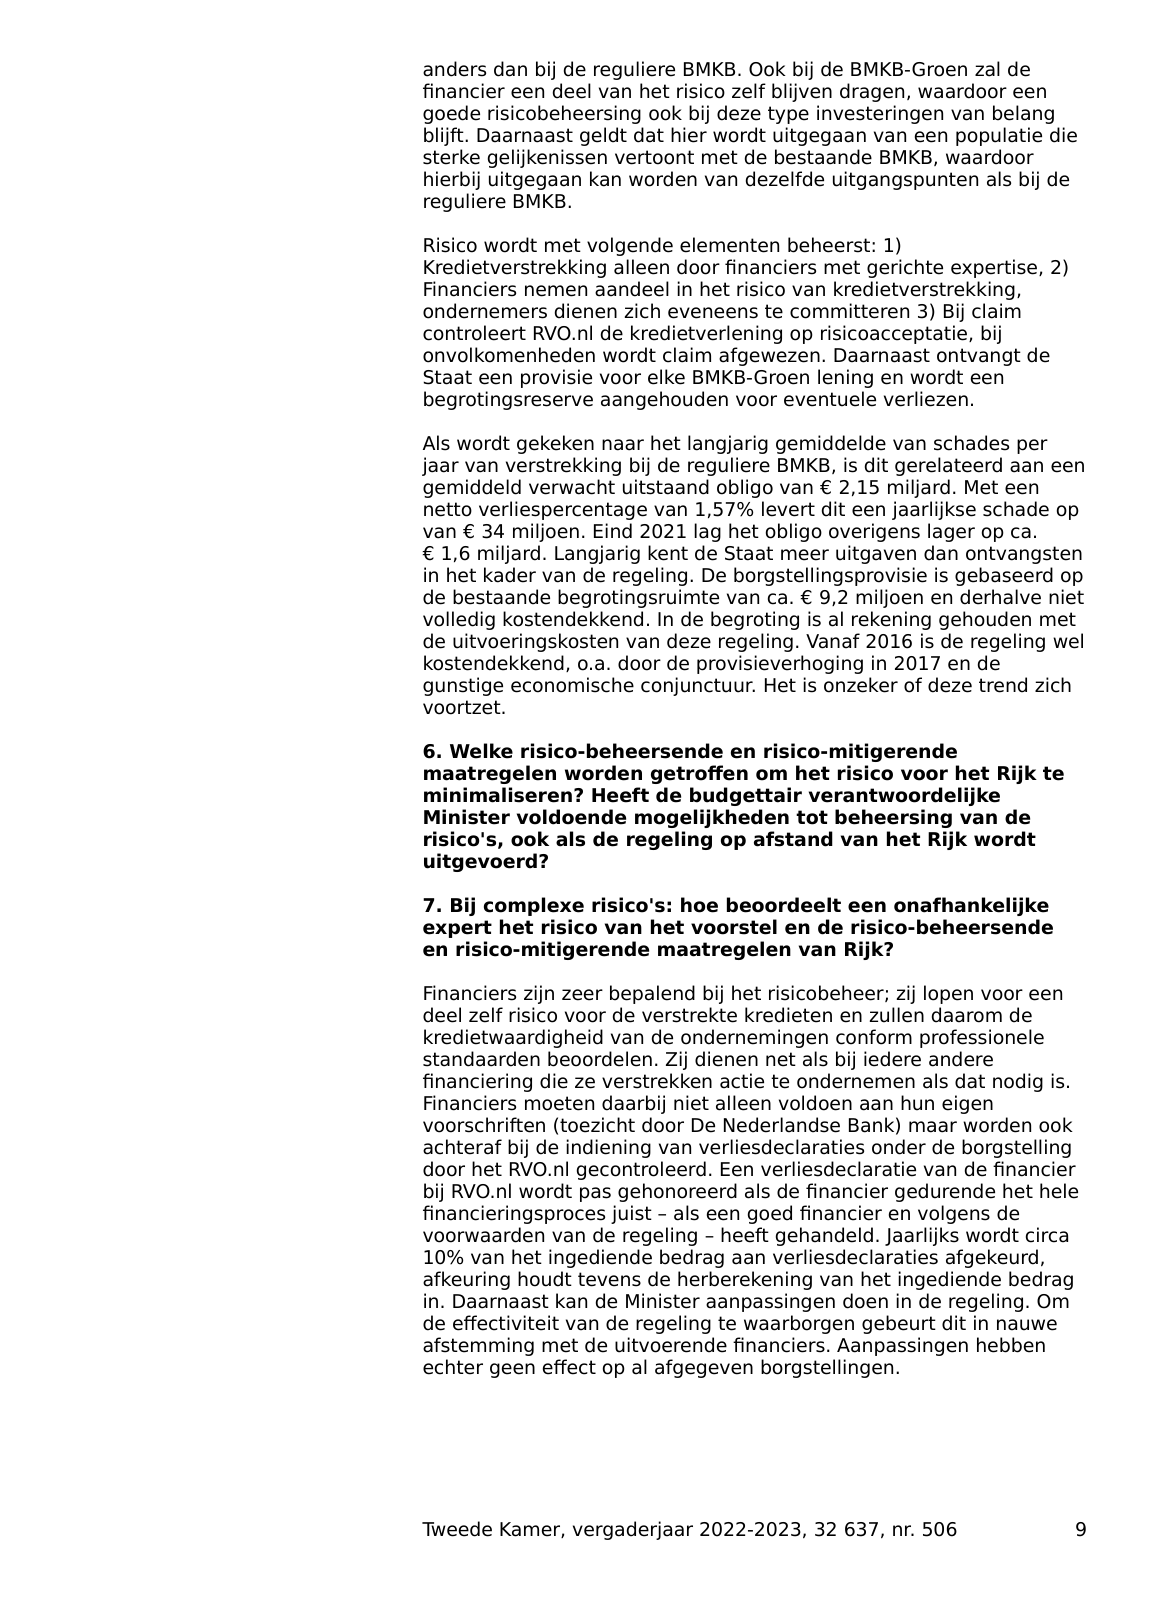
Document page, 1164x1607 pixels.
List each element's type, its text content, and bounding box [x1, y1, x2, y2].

text Financiers zijn zeer bepalend bij het risicobeheer; zij lopen voor een deel zelf risico voor de verstrekte kredieten en zullen daarom de kredietwaardigheid van de ondernemingen conform professionele standaarden beoordelen. Zij dienen net als bij iedere andere financiering die ze verstrekken actie te ondernemen als dat nodig is. Financiers moeten daarbij niet alleen voldoen aan hun eigen voorschriften (toezicht door De Nederlandse Bank) maar worden ook achteraf bij de indiening van verliesdeclaraties onder de borgstelling door het RVO.nl gecontroleerd. Een verliesdeclaratie van de financier bij RVO.nl wordt pas gehonoreerd als de financier gedurende het hele financieringsproces juist – als een goed financier en volgens de voorwaarden van de regeling – heeft gehandeld. Jaarlijks wordt circa 10% van het ingediende bedrag aan verliesdeclaraties afgekeurd, afkeuring houdt tevens de herberekening van het ingediende bedrag in. Daarnaast kan de Minister aanpassingen doen in de regeling. Om de effectiviteit van de regeling te waarborgen gebeurt dit in nauwe afstemming met de uitvoerende financiers. Aanpassingen hebben echter geen effect op al afgegeven borgstellingen. [422, 983, 1087, 1379]
subtitle 7. Bij complexe risico's: hoe beoordeelt een onafhankelijke expert het risico van het voorstel en de risico-beheersende en risico-mitigerende maatregelen van Rijk? [422, 895, 1087, 961]
text Risico wordt met volgende elementen beheerst: 1) Kredietverstrekking alleen door financiers met gerichte expertise, 2) Financiers nemen aandeel in het risico van kredietverstrekking, ondernemers dienen zich eveneens te committeren 3) Bij claim controleert RVO.nl de kredietverlening op risicoacceptatie, bij onvolkomenheden wordt claim afgewezen. Daarnaast ontvangt de Staat een provisie voor elke BMKB-Groen lening en wordt een begrotingsreserve aangehouden voor eventuele verliezen. [422, 235, 1087, 411]
text Als wordt gekeken naar het langjarig gemiddelde van schades per jaar van verstrekking bij de reguliere BMKB, is dit gerelateerd aan een gemiddeld verwacht uitstaand obligo van € 2,15 miljard. Met een netto verliespercentage van 1,57% levert dit een jaarlijkse schade op van € 34 miljoen. Eind 2021 lag het obligo overigens lager op ca. € 1,6 miljard. Langjarig kent de Staat meer uitgaven dan ontvangsten in het kader van de regeling. De borgstellingsprovisie is gebaseerd op de bestaande begrotingsruimte van ca. € 9,2 miljoen en derhalve niet volledig kostendekkend. In de begroting is al rekening gehouden met de uitvoeringskosten van deze regeling. Vanaf 2016 is de regeling wel kostendekkend, o.a. door de provisieverhoging in 2017 en de gunstige economische conjunctuur. Het is onzeker of deze trend zich voortzet. [422, 433, 1087, 719]
text anders dan bij de reguliere BMKB. Ook bij de BMKB-Groen zal de financier een deel van het risico zelf blijven dragen, waardoor een goede risicobeheersing ook bij deze type investeringen van belang blijft. Daarnaast geldt dat hier wordt uitgegaan van een populatie die sterke gelijkenissen vertoont met de bestaande BMKB, waardoor hierbij uitgegaan kan worden van dezelfde uitgangspunten als bij de reguliere BMKB. [422, 59, 1087, 213]
subtitle 6. Welke risico-beheersende en risico-mitigerende maatregelen worden getroffen om het risico voor het Rijk te minimaliseren? Heeft de budgettair verantwoordelijke Minister voldoende mogelijkheden tot beheersing van de risico's, ook als de regeling op afstand van het Rijk wordt uitgevoerd? [422, 741, 1087, 873]
